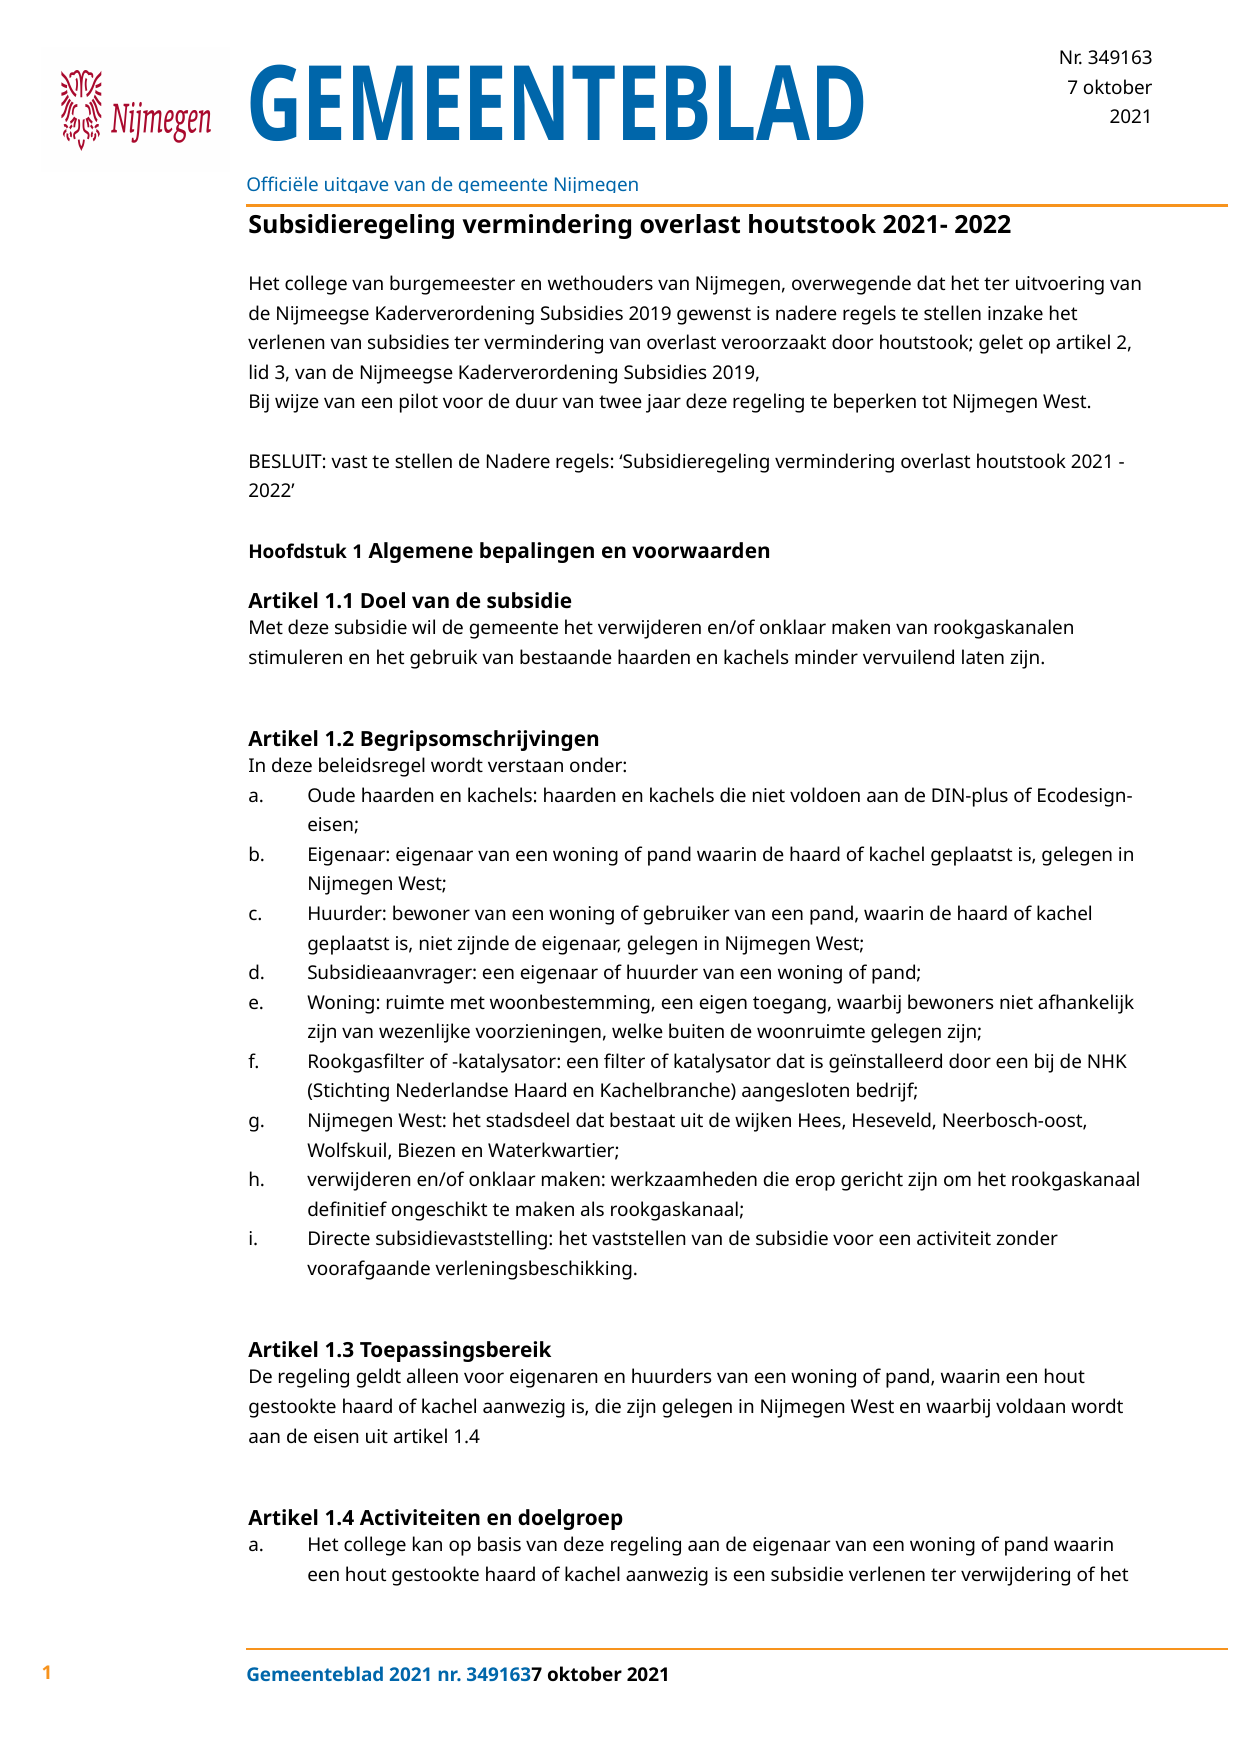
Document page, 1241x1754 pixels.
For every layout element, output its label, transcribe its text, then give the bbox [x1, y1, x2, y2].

list Rookgasfilter of -katalysator: een filter of katalysator dat is geïnstalleerd door een bij de NHK (Stichting Nederlandse Haard en Kachelbranche) aangesloten bedrijf; [248, 1048, 1152, 1103]
list Directe subsidievaststelling: het vaststellen van de subsidie voor een activiteit zonder voorafgaande verleningsbeschikking. [248, 1226, 1152, 1281]
list Nijmegen West: het stadsdeel dat bestaat uit de wijken Hees, Heseveld, Neerbosch-oost, Wolfskuil, Biezen en Waterkwartier; [248, 1107, 1152, 1163]
list Het college kan op basis van deze regeling aan de eigenaar van een woning of pand waarin een hout gestookte haard of kachel aanwezig is een subsidie verlenen ter verwijdering of het [248, 1531, 1152, 1587]
text BESLUIT: vast te stellen de Nadere regels: ‘Subsidieregeling vermindering overlast houtstook 2021 - 2022’ [248, 448, 1152, 503]
text Hoofdstuk 1 Algemene bepalingen en voorwaarden [248, 537, 1152, 565]
text De regeling geldt alleen voor eigenaren en huurders van een woning of pand, waarin een hout gestookte haard of kachel aanwezig is, die zijn gelegen in Nijmegen West en waarbij voldaan wordt aan de eisen uit artikel 1.4 [248, 1364, 1152, 1448]
list verwijderen en/of onklaar maken: werkzaamheden die erop gericht zijn om het rookgaskanaal definitief ongeschikt te maken als rookgaskanaal; [248, 1166, 1152, 1222]
text Artikel 1.4 Activiteiten en doelgroep [248, 1503, 1152, 1531]
list Subsidieaanvrager: een eigenaar of huurder van een woning of pand; [248, 959, 1152, 985]
list Woning: ruimte met woonbestemming, een eigen toegang, waarbij bewoners niet afhankelijk zijn van wezenlijke voorzieningen, welke buiten de woonruimte gelegen zijn; [248, 989, 1152, 1044]
picture [41, 47, 231, 172]
text Met deze subsidie wil de gemeente het verwijderen en/of onklaar maken van rookgaskanalen stimuleren en het gebruik van bestaande haarden en kachels minder vervuilend laten zijn. [248, 614, 1152, 669]
list Eigenaar: eigenaar van een woning of pand waarin de haard of kachel geplaatst is, gelegen in Nijmegen West; [248, 841, 1152, 896]
text In deze beleidsregel wordt verstaan onder: [248, 752, 1152, 778]
text Artikel 1.3 Toepassingsbereik [248, 1335, 1152, 1364]
list Huurder: bewoner van een woning of gebruiker van een pand, waarin de haard of kachel geplaatst is, niet zijnde de eigenaar, gelegen in Nijmegen West; [248, 900, 1152, 956]
text Artikel 1.2 Begripsomschrijvingen [248, 724, 1152, 752]
text Bij wijze van een pilot voor de duur van twee jaar deze regeling te beperken tot Nijmegen West. [248, 389, 1152, 414]
text Subsidieregeling vermindering overlast houtstook 2021- 2022 [248, 207, 1152, 241]
list Oude haarden en kachels: haarden en kachels die niet voldoen aan de DIN-plus of Ecodesign-eisen; [248, 782, 1152, 837]
text Artikel 1.1 Doel van de subsidie [248, 586, 1152, 614]
text Het college van burgemeester en wethouders van Nijmegen, overwegende dat het ter uitvoering van de Nijmeegse Kaderverordening Subsidies 2019 gewenst is nadere regels te stellen inzake het verlenen van subsidies ter vermindering van overlast veroorzaakt door houtstook; gelet op artikel 2, lid 3, van de Nijmeegse Kaderverordening Subsidies 2019, [248, 270, 1152, 385]
